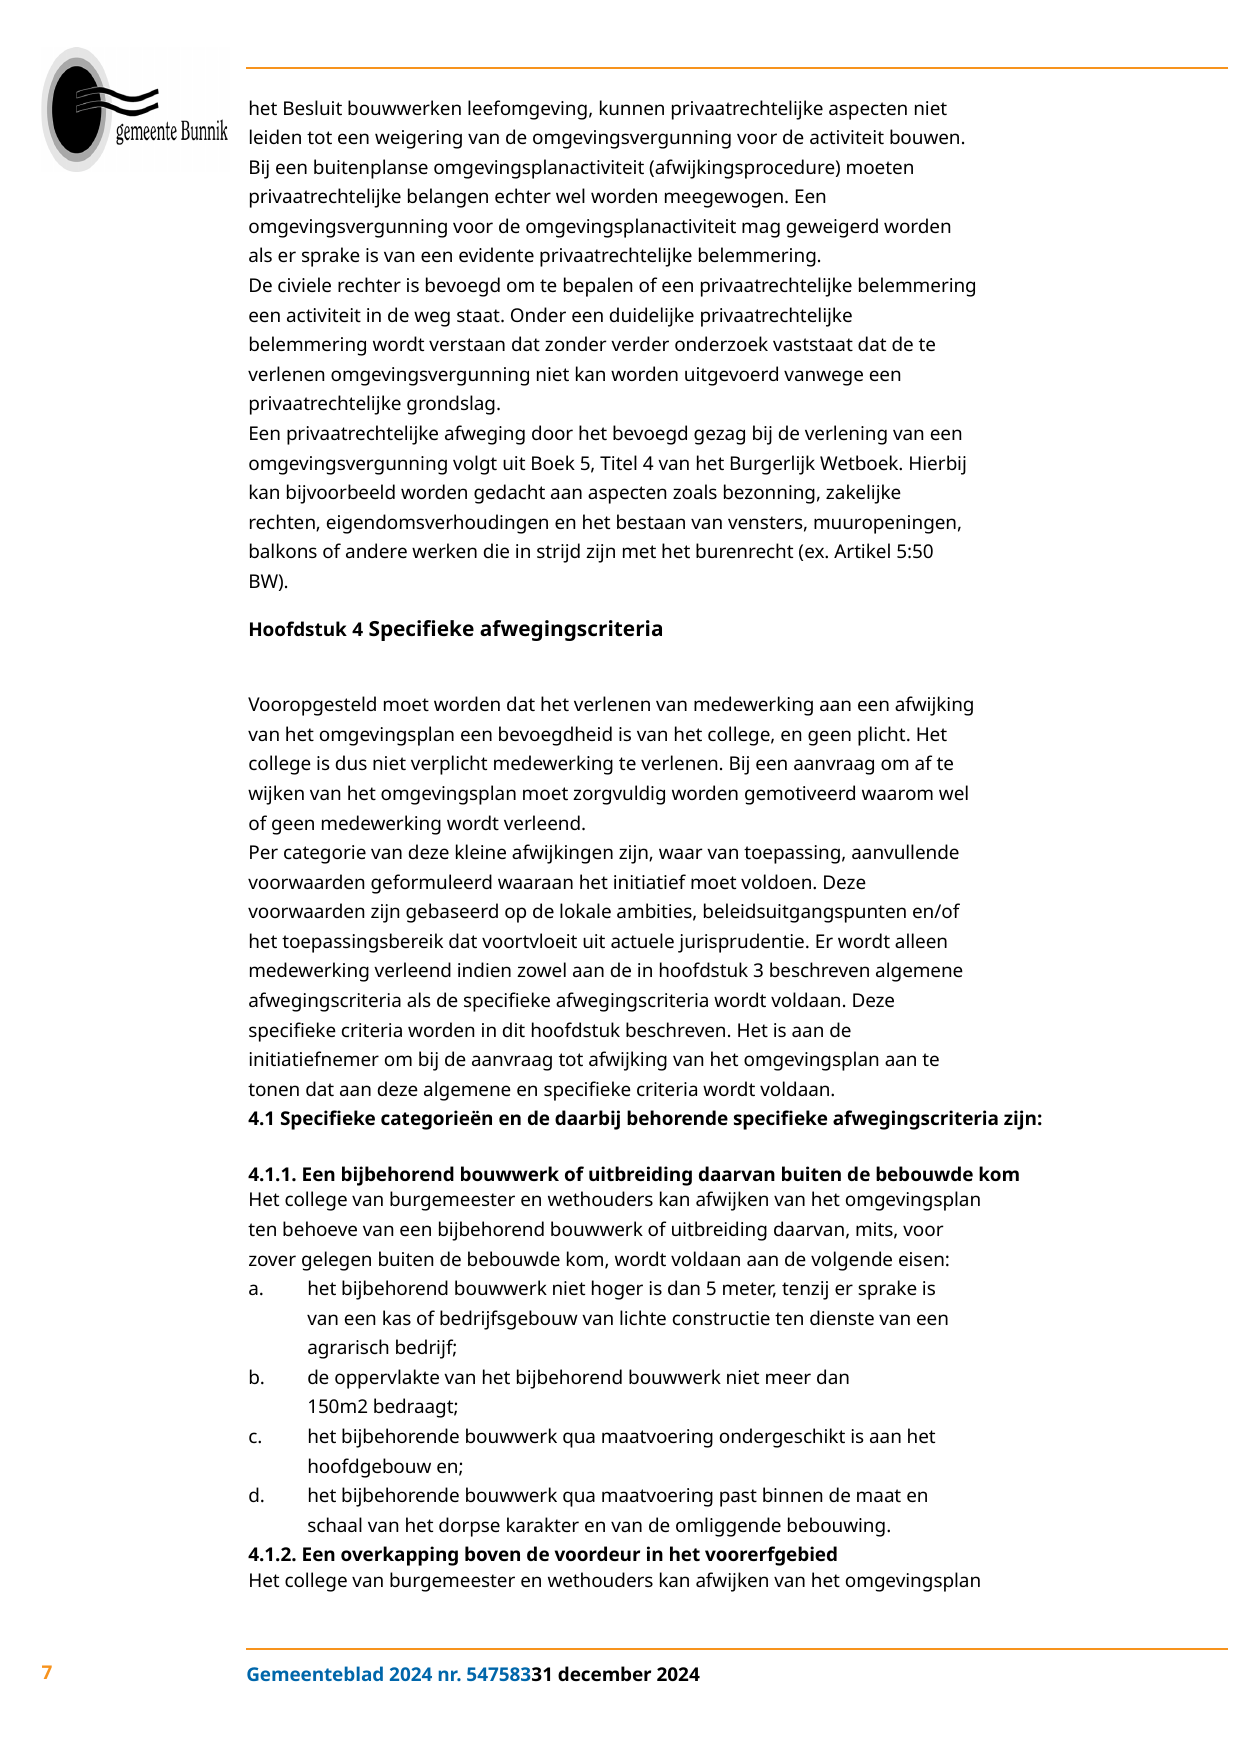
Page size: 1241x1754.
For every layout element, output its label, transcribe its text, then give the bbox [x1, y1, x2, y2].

text leiden tot een weigering van de omgevingsvergunning voor de activiteit bouwen. [248, 124, 1152, 150]
text privaatrechtelijke belangen echter wel worden meegewogen. Een [248, 183, 1152, 209]
text Hoofdstuk 4 Specifieke afwegingscriteria [248, 614, 1152, 642]
text verlenen omgevingsvergunning niet kan worden uitgevoerd vanwege een [248, 361, 1152, 387]
text Vooropgesteld moet worden dat het verlenen van medewerking aan een afwijking [248, 691, 1152, 717]
text kan bijvoorbeeld worden gedacht aan aspecten zoals bezonning, zakelijke [248, 479, 1152, 505]
text afwegingscriteria als de specifieke afwegingscriteria wordt voldaan. Deze [248, 987, 1152, 1013]
text balkons of andere werken die in strijd zijn met het burenrecht (ex. Artikel 5:50 [248, 538, 1152, 564]
text Per categorie van deze kleine afwijkingen zijn, waar van toepassing, aanvullende [248, 839, 1152, 865]
text 4.1 Specifieke categorieën en de daarbij behorende specifieke afwegingscriteria zijn: [248, 1106, 1152, 1131]
text voorwaarden geformuleerd waaraan het initiatief moet voldoen. Deze [248, 869, 1152, 895]
text als er sprake is van een evidente privaatrechtelijke belemmering. [248, 243, 1152, 268]
text 4.1.1. Een bijbehorend bouwwerk of uitbreiding daarvan buiten de bebouwde kom [248, 1161, 1152, 1187]
text privaatrechtelijke grondslag. [248, 391, 1152, 416]
text ten behoeve van een bijbehorend bouwwerk of uitbreiding daarvan, mits, voor [248, 1216, 1152, 1242]
text belemmering wordt verstaan dat zonder verder onderzoek vaststaat dat de te [248, 331, 1152, 357]
text voorwaarden zijn gebaseerd op de lokale ambities, beleidsuitgangspunten en/of [248, 898, 1152, 924]
text van het omgevingsplan een bevoegdheid is van het college, en geen plicht. Het [248, 721, 1152, 747]
text het Besluit bouwwerken leefomgeving, kunnen privaatrechtelijke aspecten niet [248, 95, 1152, 121]
list het bijbehorende bouwwerk qua maatvoering ondergeschikt is aan het [248, 1423, 1152, 1449]
text een activiteit in de weg staat. Onder een duidelijke privaatrechtelijke [248, 302, 1152, 328]
text college is dus niet verplicht medewerking te verlenen. Bij een aanvraag om af te [248, 751, 1152, 776]
list het bijbehorend bouwwerk niet hoger is dan 5 meter, tenzij er sprake is [248, 1275, 1152, 1301]
text tonen dat aan deze algemene en specifieke criteria wordt voldaan. [248, 1076, 1152, 1102]
text wijken van het omgevingsplan moet zorgvuldig worden gemotiveerd waarom wel [248, 780, 1152, 806]
text zover gelegen buiten de bebouwde kom, wordt voldaan aan de volgende eisen: [248, 1246, 1152, 1272]
picture [41, 47, 231, 172]
list het bijbehorende bouwwerk qua maatvoering past binnen de maat en [248, 1482, 1152, 1508]
text De civiele rechter is bevoegd om te bepalen of een privaatrechtelijke belemmering [248, 272, 1152, 298]
list van een kas of bedrijfsgebouw van lichte constructie ten dienste van een [248, 1305, 1152, 1331]
text specifieke criteria worden in dit hoofdstuk beschreven. Het is aan de [248, 1017, 1152, 1043]
text omgevingsvergunning voor de omgevingsplanactiviteit mag geweigerd worden [248, 213, 1152, 239]
text initiatiefnemer om bij de aanvraag tot afwijking van het omgevingsplan aan te [248, 1046, 1152, 1072]
text of geen medewerking wordt verleend. [248, 810, 1152, 836]
list hoofdgebouw en; [248, 1453, 1152, 1479]
list schaal van het dorpse karakter en van de omliggende bebouwing. [248, 1512, 1152, 1538]
list 150m2 bedraagt; [248, 1394, 1152, 1419]
text rechten, eigendomsverhoudingen en het bestaan van vensters, muuropeningen, [248, 509, 1152, 535]
list de oppervlakte van het bijbehorend bouwwerk niet meer dan [248, 1364, 1152, 1390]
text Een privaatrechtelijke afweging door het bevoegd gezag bij de verlening van een [248, 420, 1152, 446]
text BW). [248, 568, 1152, 594]
text het toepassingsbereik dat voortvloeit uit actuele jurisprudentie. Er wordt alleen [248, 928, 1152, 954]
text 4.1.2. Een overkapping boven de voordeur in het voorerfgebied [248, 1542, 1152, 1567]
list agrarisch bedrijf; [248, 1334, 1152, 1360]
text Het college van burgemeester en wethouders kan afwijken van het omgevingsplan [248, 1187, 1152, 1212]
text Het college van burgemeester en wethouders kan afwijken van het omgevingsplan [248, 1567, 1152, 1593]
text Bij een buitenplanse omgevingsplanactiviteit (afwijkingsprocedure) moeten [248, 154, 1152, 180]
text medewerking verleend indien zowel aan de in hoofdstuk 3 beschreven algemene [248, 958, 1152, 983]
text omgevingsvergunning volgt uit Boek 5, Titel 4 van het Burgerlijk Wetboek. Hierbij [248, 450, 1152, 476]
